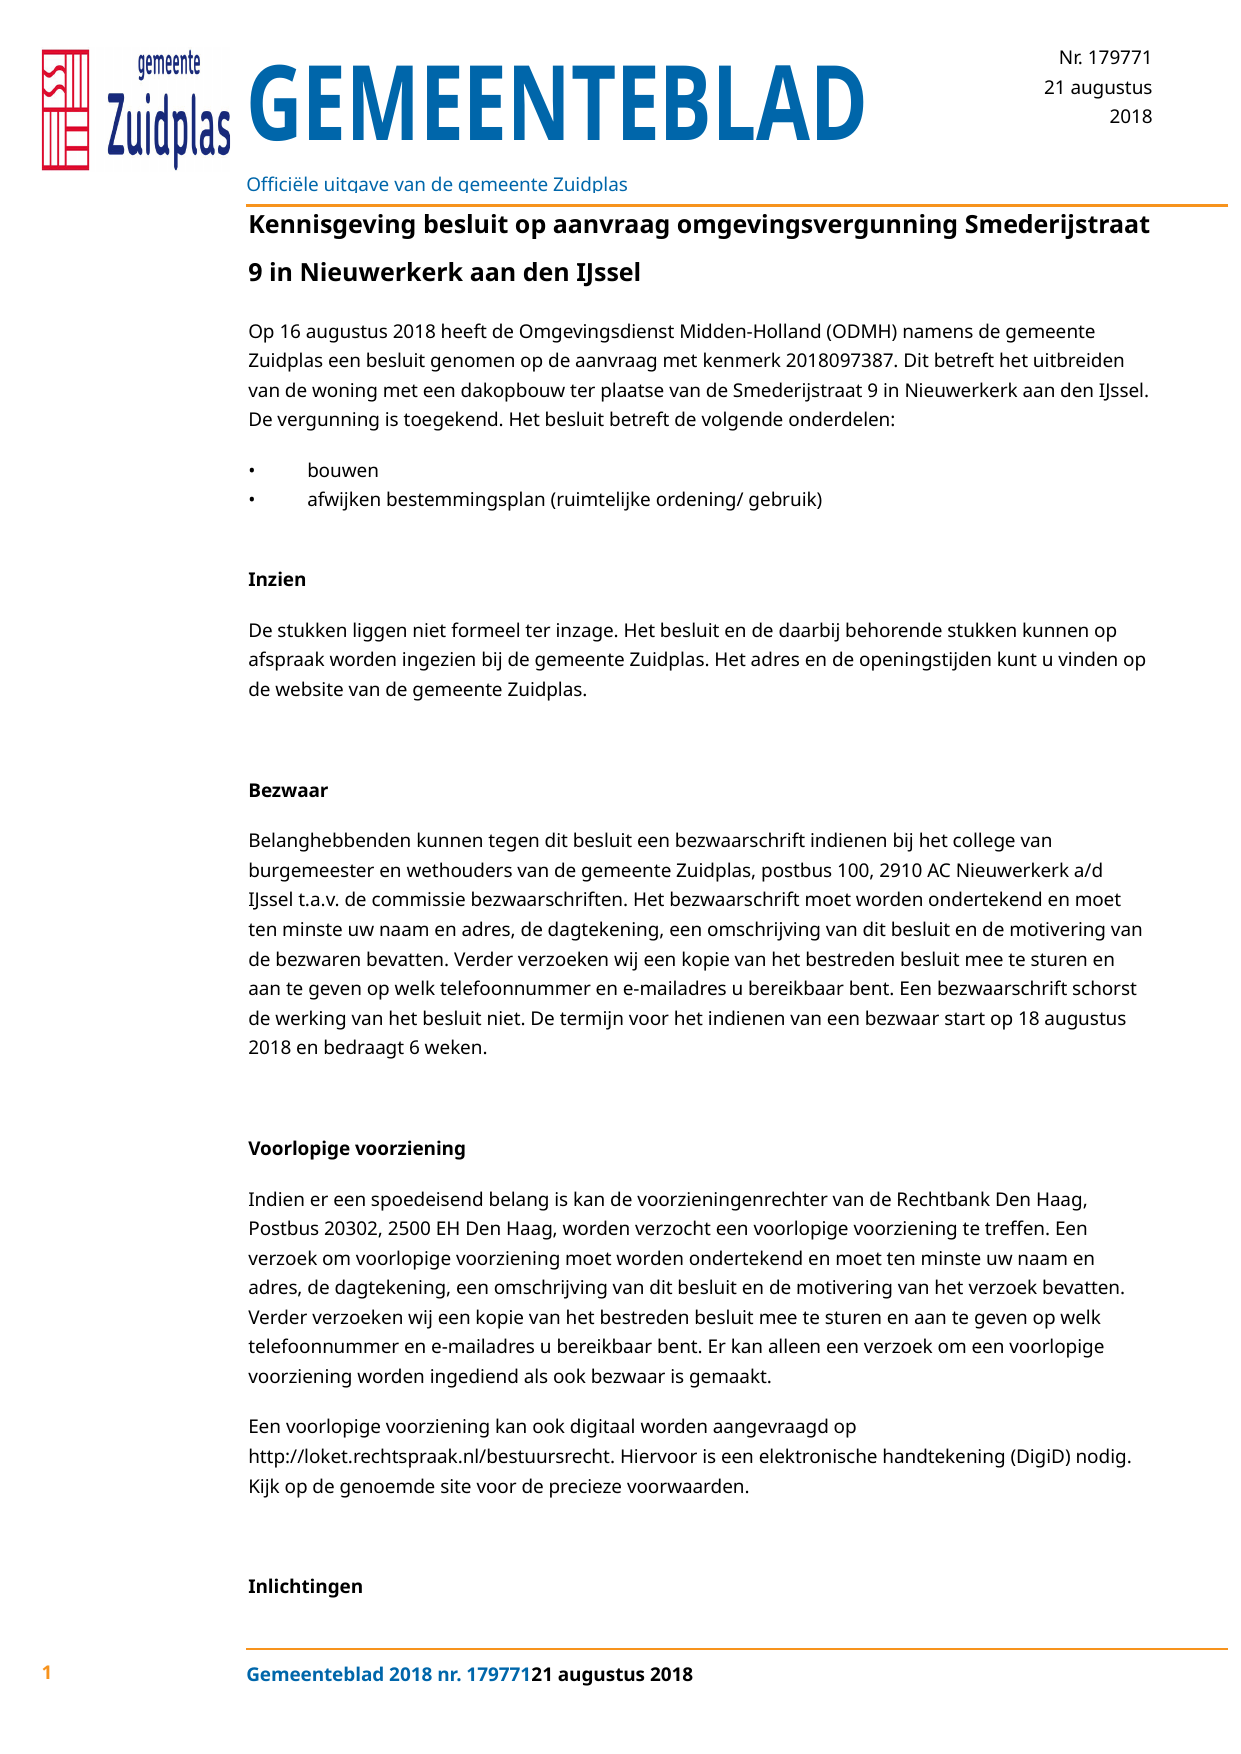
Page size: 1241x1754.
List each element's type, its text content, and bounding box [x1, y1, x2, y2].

list afwijken bestemmingsplan (ruimtelijke ordening/ gebruik) [248, 487, 1152, 512]
text Bezwaar [248, 777, 1152, 803]
text Een voorlopige voorziening kan ook digitaal worden aangevraagd op http://loket.rechtspraak.nl/bestuursrecht. Hiervoor is een elektronische handtekening (DigiD) nodig. Kijk op de genoemde site voor de precieze voorwaarden. [248, 1414, 1152, 1499]
text Voorlopige voorziening [248, 1135, 1152, 1161]
list bouwen [248, 457, 1152, 483]
text Kennisgeving besluit op aanvraag omgevingsvergunning Smederijstraat 9 in Nieuwerkerk aan den IJssel [248, 207, 1152, 288]
text Indien er een spoedeisend belang is kan de voorzieningenrechter van de Rechtbank Den Haag, Postbus 20302, 2500 EH Den Haag, worden verzocht een voorlopige voorziening te treffen. Een verzoek om voorlopige voorziening moet worden ondertekend en moet ten minste uw naam en adres, de dagtekening, een omschrijving van dit besluit en de motivering van het verzoek bevatten. Verder verzoeken wij een kopie van het bestreden besluit mee te sturen en aan te geven op welk telefoonnummer en e-mailadres u bereikbaar bent. Er kan alleen een verzoek om een voorlopige voorziening worden ingediend als ook bezwaar is gemaakt. [248, 1186, 1152, 1389]
text Belanghebbenden kunnen tegen dit besluit een bezwaarschrift indienen bij het college van burgemeester en wethouders van de gemeente Zuidplas, postbus 100, 2910 AC Nieuwerkerk a/d IJssel t.a.v. de commissie bezwaarschriften. Het bezwaarschrift moet worden ondertekend en moet ten minste uw naam en adres, de dagtekening, een omschrijving van dit besluit en de motivering van de bezwaren bevatten. Verder verzoeken wij een kopie van het bestreden besluit mee te sturen en aan te geven op welk telefoonnummer en e-mailadres u bereikbaar bent. Een bezwaarschrift schorst de werking van het besluit niet. De termijn voor het indienen van een bezwaar start op 18 augustus 2018 en bedraagt 6 weken. [248, 827, 1152, 1060]
text Inlichtingen [248, 1574, 1152, 1599]
picture [41, 47, 231, 172]
text Inzien [248, 567, 1152, 592]
text De stukken liggen niet formeel ter inzage. Het besluit en de daarbij behorende stukken kunnen op afspraak worden ingezien bij de gemeente Zuidplas. Het adres en de openingstijden kunt u vinden op de website van de gemeente Zuidplas. [248, 617, 1152, 702]
text Op 16 augustus 2018 heeft de Omgevingsdienst Midden-Holland (ODMH) namens de gemeente Zuidplas een besluit genomen op de aanvraag met kenmerk 2018097387. Dit betreft het uitbreiden van de woning met een dakopbouw ter plaatse van de Smederijstraat 9 in Nieuwerkerk aan den IJssel. De vergunning is toegekend. Het besluit betreft de volgende onderdelen: [248, 318, 1152, 432]
